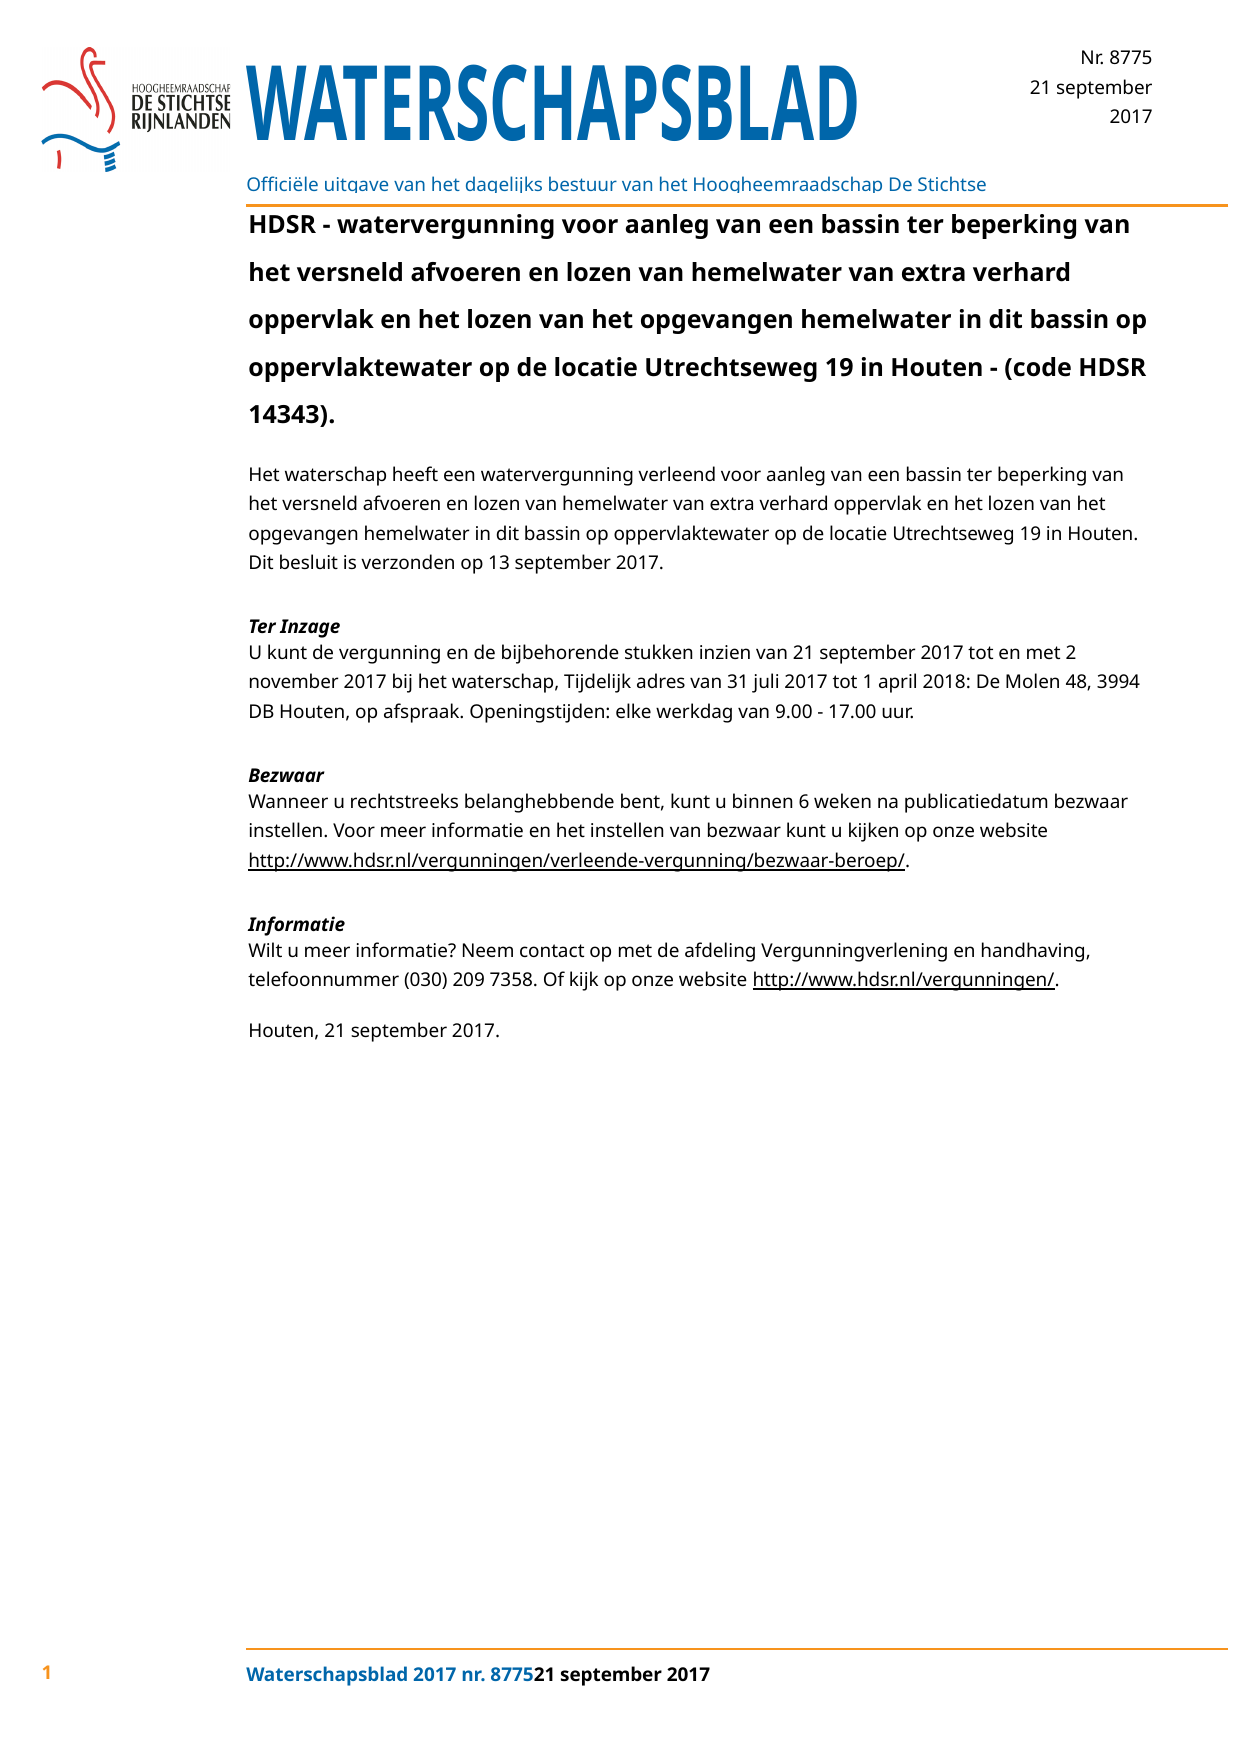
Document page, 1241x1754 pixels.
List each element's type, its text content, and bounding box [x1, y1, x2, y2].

text HDSR - watervergunning voor aanleg van een bassin ter beperking van het versneld afvoeren en lozen van hemelwater van extra verhard oppervlak en het lozen van het opgevangen hemelwater in dit bassin op oppervlaktewater op de locatie Utrechtseweg 19 in Houten - (code HDSR 14343). [248, 207, 1152, 431]
picture [41, 47, 231, 172]
text Ter Inzage [248, 613, 1152, 639]
text Bezwaar [248, 762, 1152, 788]
text Houten, 21 september 2017. [248, 1017, 1152, 1043]
text Informatie [248, 911, 1152, 937]
text U kunt de vergunning en de bijbehorende stukken inzien van 21 september 2017 tot en met 2 november 2017 bij het waterschap, Tijdelijk adres van 31 juli 2017 tot 1 april 2018: De Molen 48, 3994 DB Houten, op afspraak. Openingstijden: elke werkdag van 9.00 - 17.00 uur. [248, 639, 1152, 724]
text Het waterschap heeft een watervergunning verleend voor aanleg van een bassin ter beperking van het versneld afvoeren en lozen van hemelwater van extra verhard oppervlak en het lozen van het opgevangen hemelwater in dit bassin op oppervlaktewater op de locatie Utrechtseweg 19 in Houten. Dit besluit is verzonden op 13 september 2017. [248, 461, 1152, 575]
text Wilt u meer informatie? Neem contact op met de afdeling Vergunningverlening en handhaving, telefoonnummer (030) 209 7358. Of kijk op onze website http://www.hdsr.nl/vergunningen/. [248, 937, 1152, 992]
text Wanneer u rechtstreeks belanghebbende bent, kunt u binnen 6 weken na publicatiedatum bezwaar instellen. Voor meer informatie en het instellen van bezwaar kunt u kijken op onze website http://www.hdsr.nl/vergunningen/verleende-vergunning/bezwaar-beroep/. [248, 788, 1152, 873]
